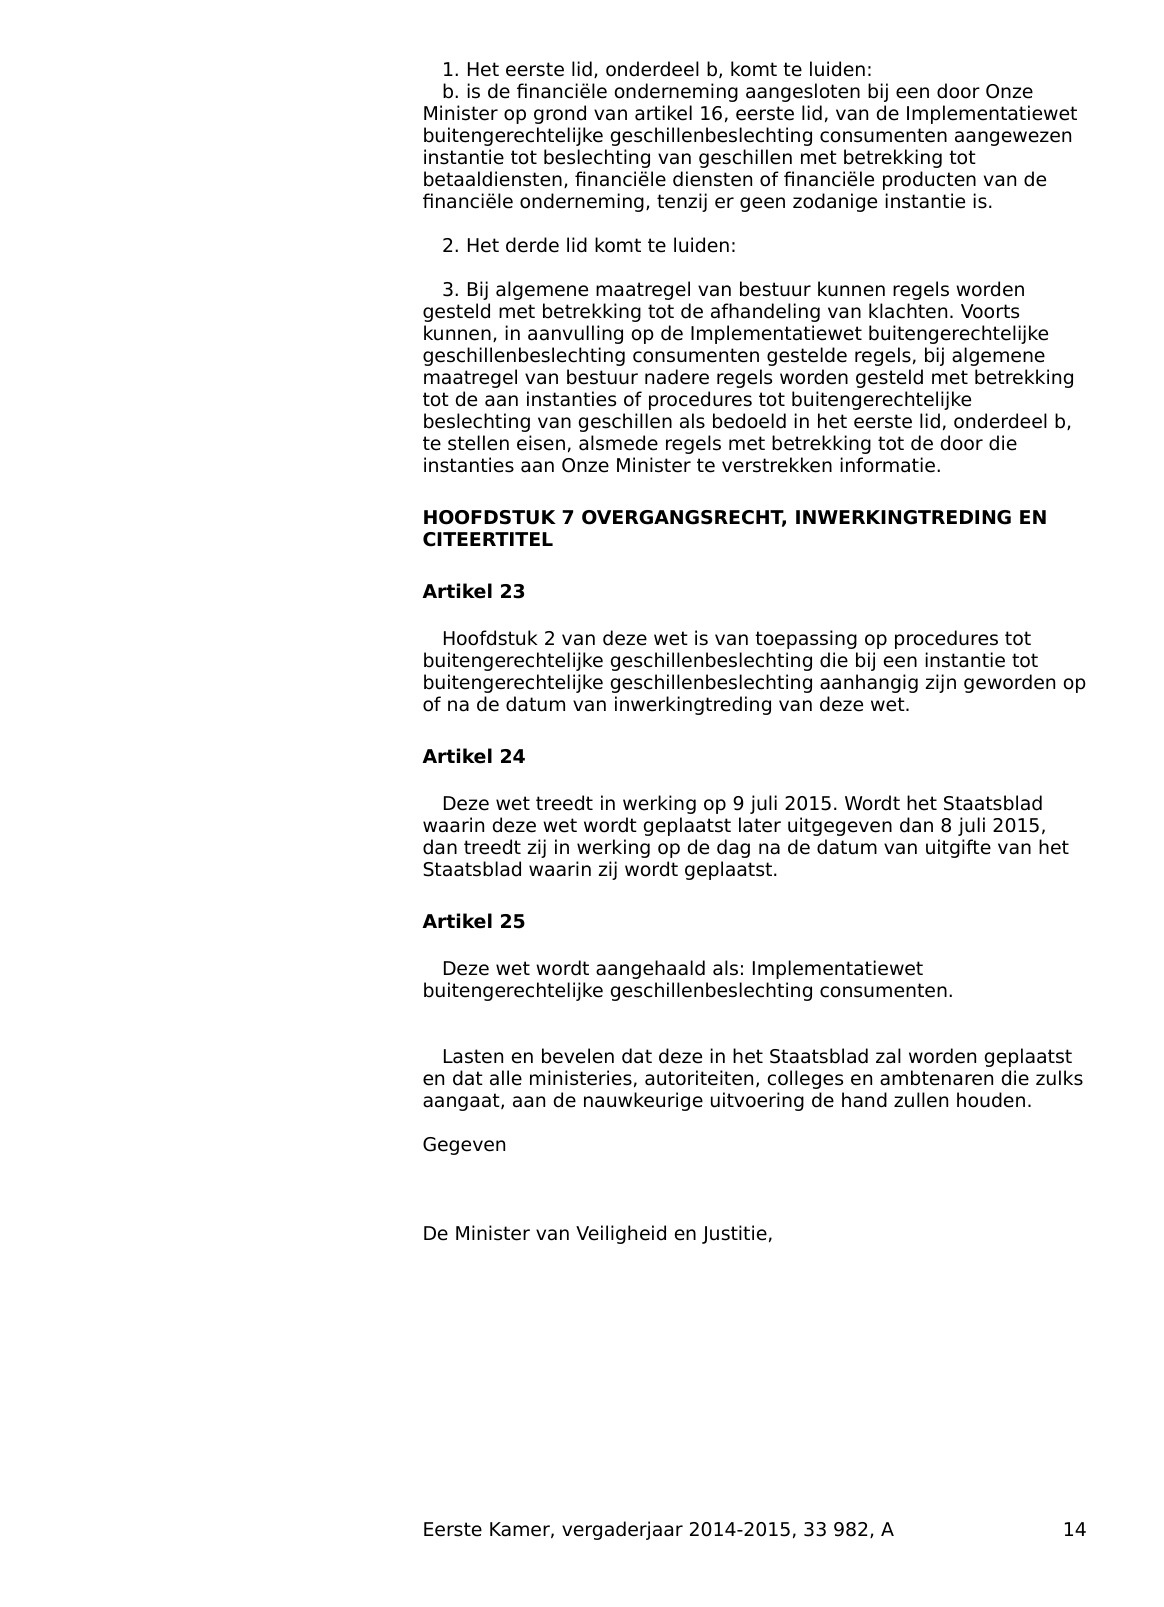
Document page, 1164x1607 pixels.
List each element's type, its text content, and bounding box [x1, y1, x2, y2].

text b. is de financiële onderneming aangesloten bij een door Onze Minister op grond van artikel 16, eerste lid, van de Implementatiewet buitengerechtelijke geschillenbeslechting consumenten aangewezen instantie tot beslechting van geschillen met betrekking tot betaaldiensten, financiële diensten of financiële producten van de financiële onderneming, tenzij er geen zodanige instantie is. [422, 81, 1087, 213]
text Lasten en bevelen dat deze in het Staatsblad zal worden geplaatst en dat alle ministeries, autoriteiten, colleges en ambtenaren die zulks aangaat, aan de nauwkeurige uitvoering de hand zullen houden. [422, 1046, 1087, 1112]
text 1. Het eerste lid, onderdeel b, komt te luiden: [422, 59, 1087, 81]
text Hoofdstuk 2 van deze wet is van toepassing op procedures tot buitengerechtelijke geschillenbeslechting die bij een instantie tot buitengerechtelijke geschillenbeslechting aanhangig zijn geworden op of na de datum van inwerkingtreding van deze wet. [422, 628, 1087, 716]
text Gegeven [422, 1134, 1087, 1156]
text 2. Het derde lid komt te luiden: [422, 235, 1087, 257]
text 3. Bij algemene maatregel van bestuur kunnen regels worden gesteld met betrekking tot de afhandeling van klachten. Voorts kunnen, in aanvulling op de Implementatiewet buitengerechtelijke geschillenbeslechting consumenten gestelde regels, bij algemene maatregel van bestuur nadere regels worden gesteld met betrekking tot de aan instanties of procedures tot buitengerechtelijke beslechting van geschillen als bedoeld in het eerste lid, onderdeel b, te stellen eisen, alsmede regels met betrekking tot de door die instanties aan Onze Minister te verstrekken informatie. [422, 279, 1087, 477]
subtitle Artikel 24 [422, 746, 1087, 768]
text Deze wet wordt aangehaald als: Implementatiewet buitengerechtelijke geschillenbeslechting consumenten. [422, 958, 1087, 1002]
subtitle HOOFDSTUK 7 OVERGANGSRECHT, INWERKINGTREDING EN CITEERTITEL [422, 507, 1087, 551]
subtitle Artikel 25 [422, 911, 1087, 933]
subtitle Artikel 23 [422, 581, 1087, 603]
text De Minister van Veiligheid en Justitie, [422, 1223, 1087, 1245]
text Deze wet treedt in werking op 9 juli 2015. Wordt het Staatsblad waarin deze wet wordt geplaatst later uitgegeven dan 8 juli 2015, dan treedt zij in werking op de dag na de datum van uitgifte van het Staatsblad waarin zij wordt geplaatst. [422, 793, 1087, 881]
